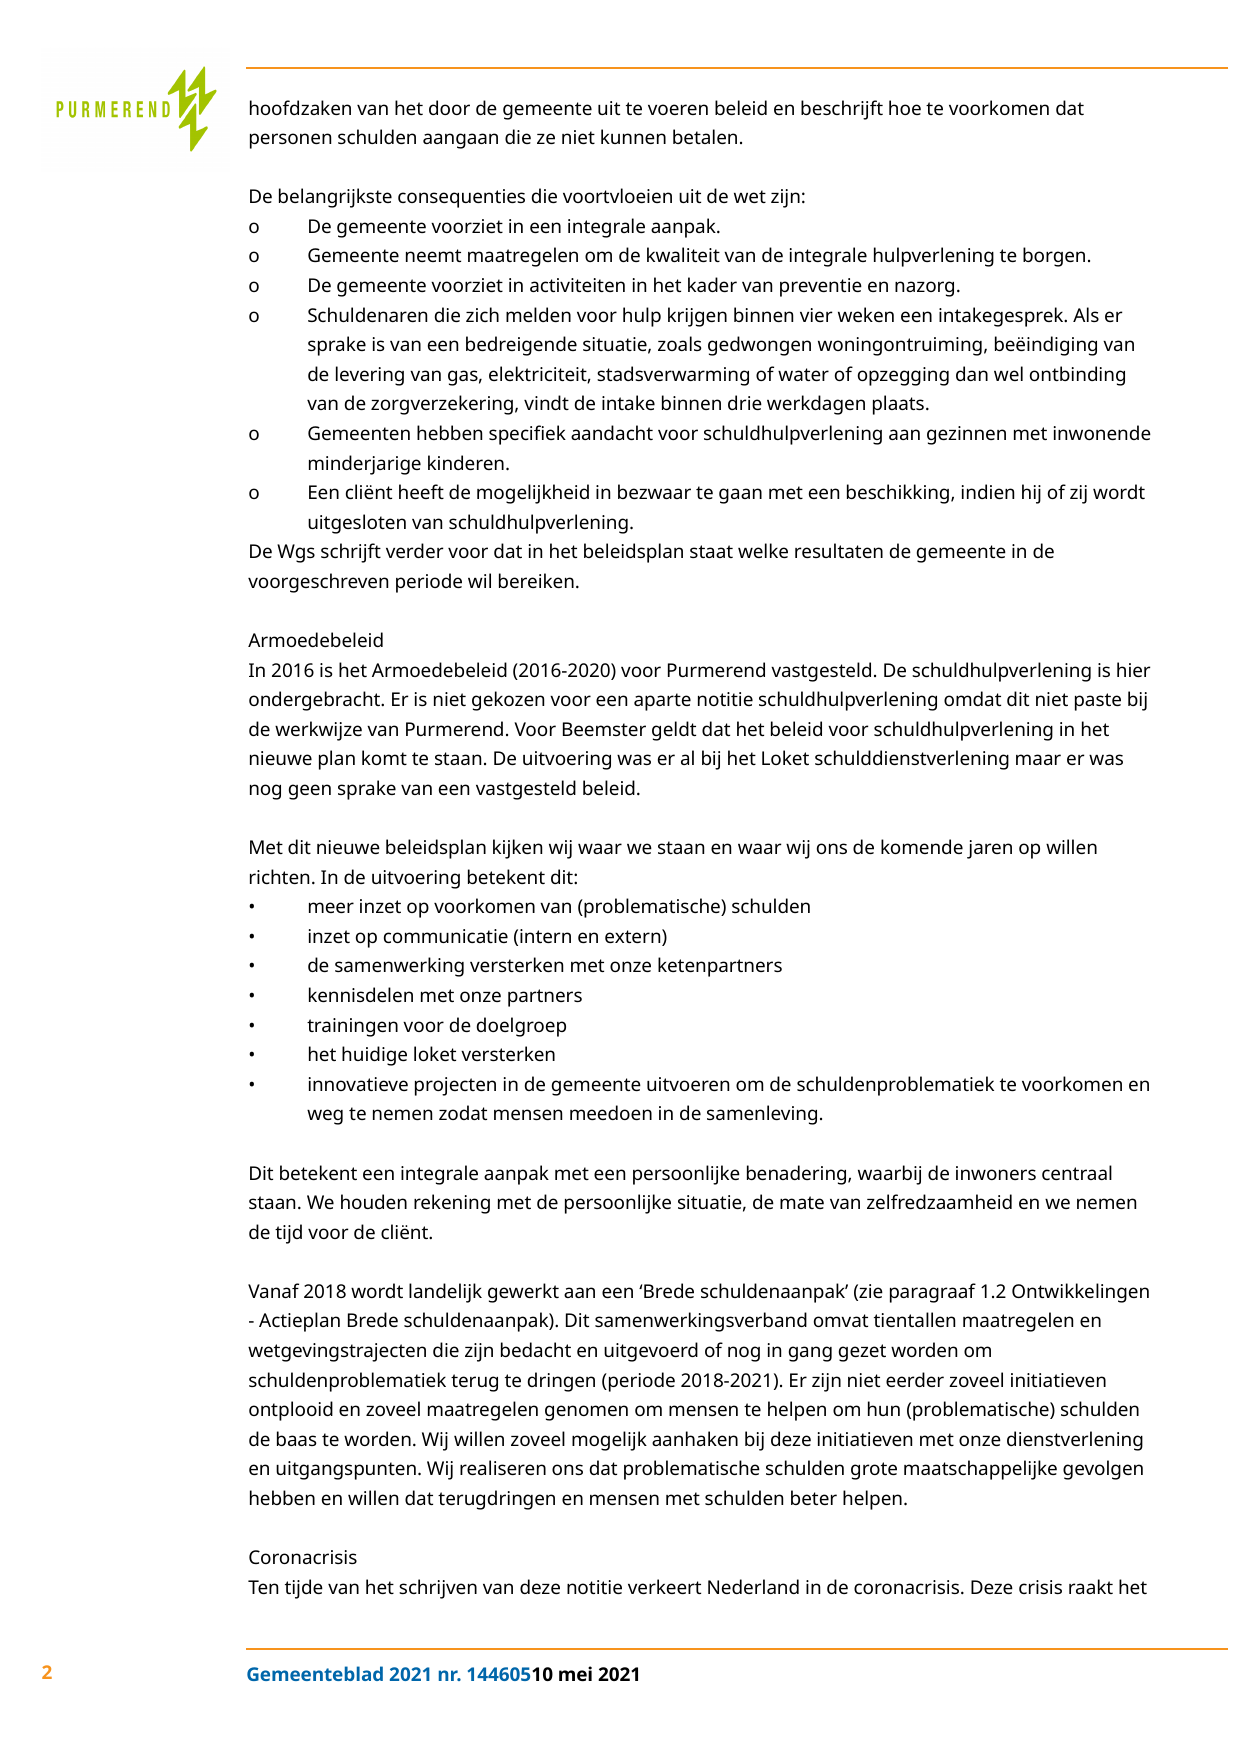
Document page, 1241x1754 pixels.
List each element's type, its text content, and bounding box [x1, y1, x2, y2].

text Dit betekent een integrale aanpak met een persoonlijke benadering, waarbij de inwoners centraal staan. We houden rekening met de persoonlijke situatie, de mate van zelfredzaamheid en we nemen de tijd voor de cliënt. [248, 1160, 1152, 1245]
text Ten tijde van het schrijven van deze notitie verkeert Nederland in de coronacrisis. Deze crisis raakt het [248, 1574, 1152, 1600]
text Met dit nieuwe beleidsplan kijken wij waar we staan en waar wij ons de komende jaren op willen richten. In de uitvoering betekent dit: [248, 834, 1152, 890]
text In 2016 is het Armoedebeleid (2016-2020) voor Purmerend vastgesteld. De schuldhulpverlening is hier ondergebracht. Er is niet gekozen voor een aparte notitie schuldhulpverlening omdat dit niet paste bij de werkwijze van Purmerend. Voor Beemster geldt dat het beleid voor schuldhulpverlening in het nieuwe plan komt te staan. De uitvoering was er al bij het Loket schulddienstverlening maar er was nog geen sprake van een vastgesteld beleid. [248, 657, 1152, 801]
list Schuldenaren die zich melden voor hulp krijgen binnen vier weken een intakegesprek. Als er sprake is van een bedreigende situatie, zoals gedwongen woningontruiming, beëindiging van de levering van gas, elektriciteit, stadsverwarming of water of opzegging dan wel ontbinding van de zorgverzekering, vindt de intake binnen drie werkdagen plaats. [248, 302, 1152, 416]
list de samenwerking versterken met onze ketenpartners [248, 953, 1152, 978]
text Armoedebeleid [248, 627, 1152, 653]
list Gemeenten hebben specifiek aandacht voor schuldhulpverlening aan gezinnen met inwonende minderjarige kinderen. [248, 420, 1152, 476]
picture [41, 47, 231, 172]
list Gemeente neemt maatregelen om de kwaliteit van de integrale hulpverlening te borgen. [248, 243, 1152, 268]
list kennisdelen met onze partners [248, 982, 1152, 1008]
text De belangrijkste consequenties die voortvloeien uit de wet zijn: [248, 183, 1152, 209]
list meer inzet op voorkomen van (problematische) schulden [248, 893, 1152, 919]
text Vanaf 2018 wordt landelijk gewerkt aan een ‘Brede schuldenaanpak’ (zie paragraaf 1.2 Ontwikkelingen - Actieplan Brede schuldenaanpak). Dit samenwerkingsverband omvat tientallen maatregelen en wetgevingstrajecten die zijn bedacht en uitgevoerd of nog in gang gezet worden om schuldenproblematiek terug te dringen (periode 2018-2021). Er zijn niet eerder zoveel initiatieven ontplooid en zoveel maatregelen genomen om mensen te helpen om hun (problematische) schulden de baas te worden. Wij willen zoveel mogelijk aanhaken bij deze initiatieven met onze dienstverlening en uitgangspunten. Wij realiseren ons dat problematische schulden grote maatschappelijke gevolgen hebben en willen dat terugdringen en mensen met schulden beter helpen. [248, 1278, 1152, 1511]
list De gemeente voorziet in een integrale aanpak. [248, 213, 1152, 239]
list De gemeente voorziet in activiteiten in het kader van preventie en nazorg. [248, 272, 1152, 298]
list Een cliënt heeft de mogelijkheid in bezwaar te gaan met een beschikking, indien hij of zij wordt uitgesloten van schuldhulpverlening. [248, 479, 1152, 535]
list trainingen voor de doelgroep [248, 1012, 1152, 1038]
text hoofdzaken van het door de gemeente uit te voeren beleid en beschrijft hoe te voorkomen dat personen schulden aangaan die ze niet kunnen betalen. [248, 95, 1152, 150]
list inzet op communicatie (intern en extern) [248, 923, 1152, 949]
list innovatieve projecten in de gemeente uitvoeren om de schuldenproblematiek te voorkomen en weg te nemen zodat mensen meedoen in de samenleving. [248, 1071, 1152, 1126]
text De Wgs schrijft verder voor dat in het beleidsplan staat welke resultaten de gemeente in de voorgeschreven periode wil bereiken. [248, 538, 1152, 594]
text Coronacrisis [248, 1544, 1152, 1570]
list het huidige loket versterken [248, 1041, 1152, 1067]
